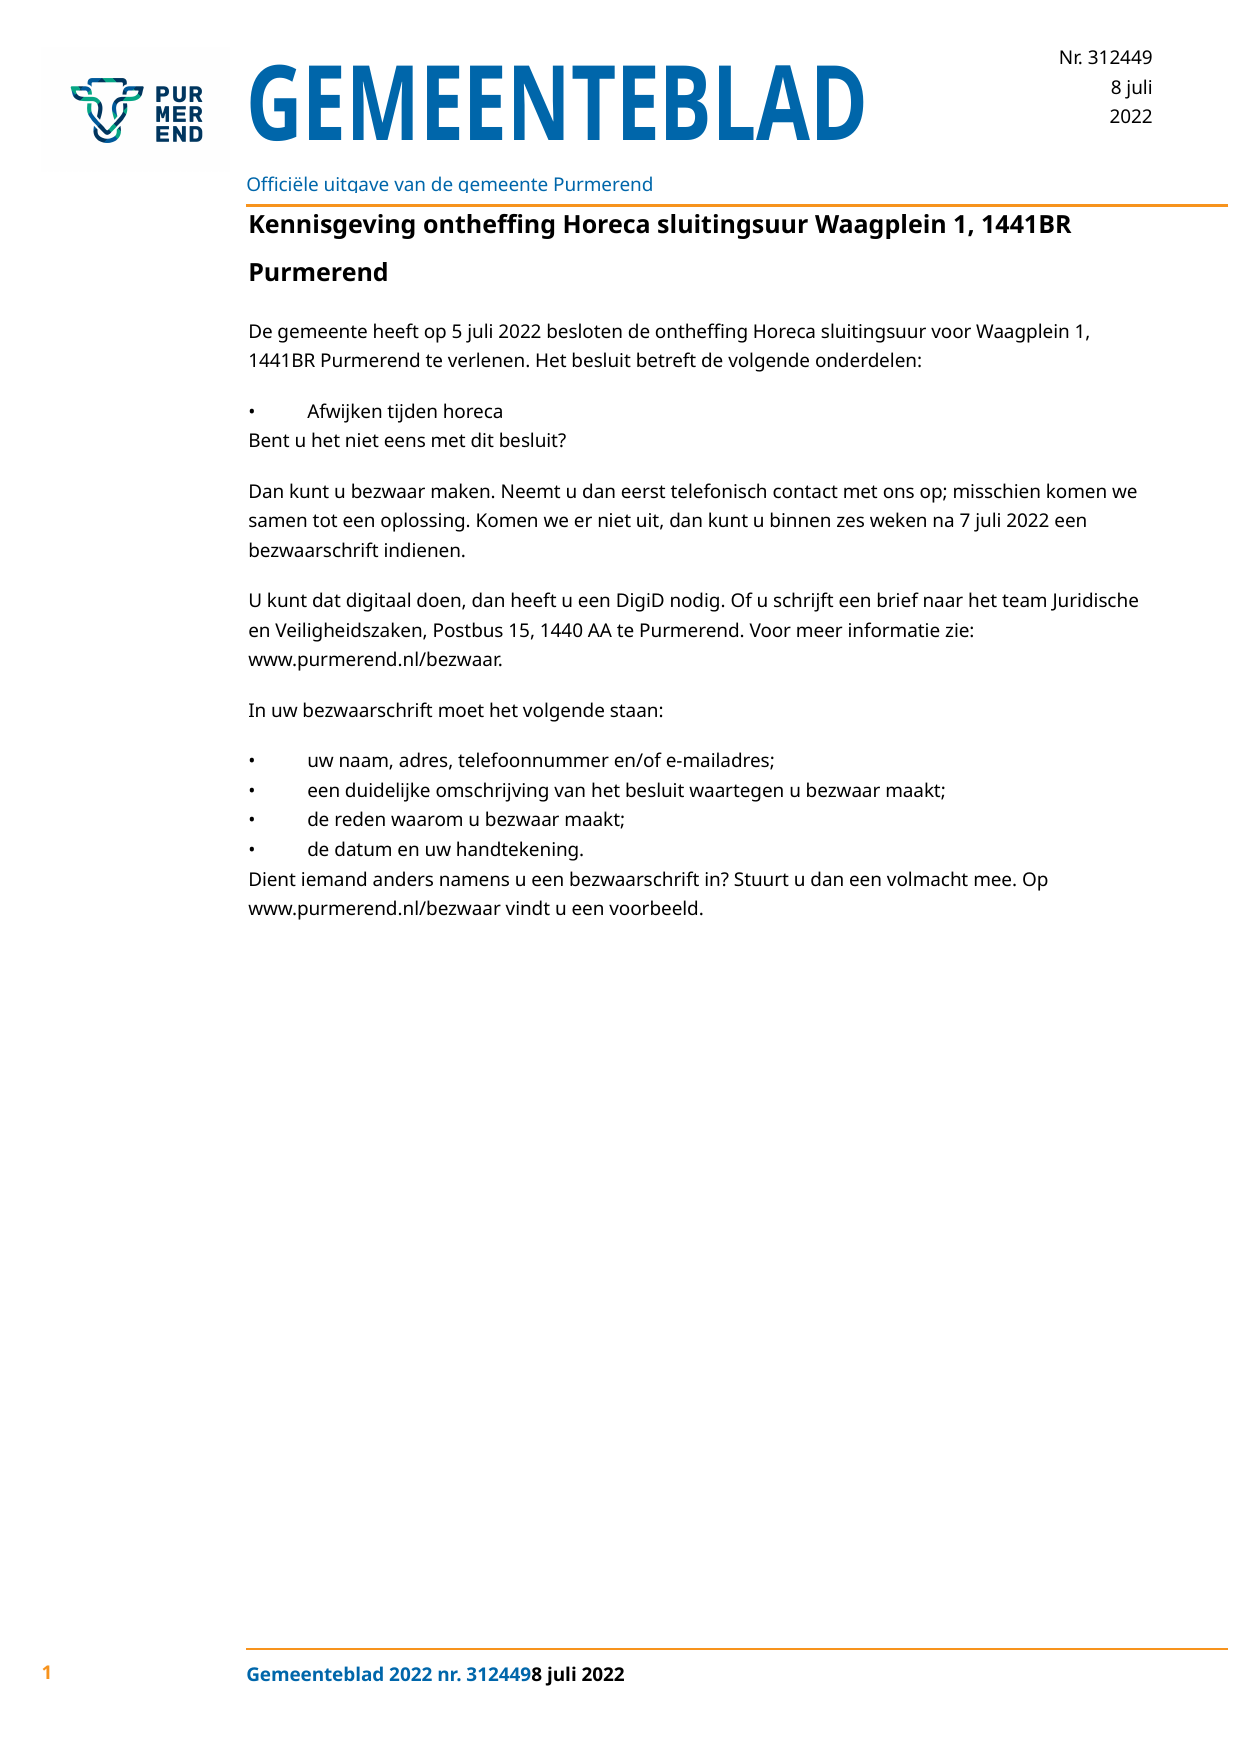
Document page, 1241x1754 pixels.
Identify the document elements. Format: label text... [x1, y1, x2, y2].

list de datum en uw handtekening. [248, 836, 1152, 862]
list uw naam, adres, telefoonnummer en/of e-mailadres; [248, 747, 1152, 773]
text U kunt dat digitaal doen, dan heeft u een DigiD nodig. Of u schrijft een brief naar het team Juridische en Veiligheidszaken, Postbus 15, 1440 AA te Purmerend. Voor meer informatie zie: www.purmerend.nl/bezwaar. [248, 587, 1152, 672]
text Bent u het niet eens met dit besluit? [248, 427, 1152, 453]
text Dient iemand anders namens u een bezwaarschrift in? Stuurt u dan een volmacht mee. Op www.purmerend.nl/bezwaar vindt u een voorbeeld. [248, 866, 1152, 921]
text Dan kunt u bezwaar maken. Neemt u dan eerst telefonisch contact met ons op; misschien komen we samen tot een oplossing. Komen we er niet uit, dan kunt u binnen zes weken na 7 juli 2022 een bezwaarschrift indienen. [248, 478, 1152, 563]
picture [41, 47, 231, 172]
text In uw bezwaarschrift moet het volgende staan: [248, 697, 1152, 723]
list de reden waarom u bezwaar maakt; [248, 807, 1152, 832]
text De gemeente heeft op 5 juli 2022 besloten de ontheffing Horeca sluitingsuur voor Waagplein 1, 1441BR Purmerend te verlenen. Het besluit betreft de volgende onderdelen: [248, 318, 1152, 373]
list een duidelijke omschrijving van het besluit waartegen u bezwaar maakt; [248, 777, 1152, 803]
list Afwijken tijden horeca [248, 398, 1152, 424]
text Kennisgeving ontheffing Horeca sluitingsuur Waagplein 1, 1441BR Purmerend [248, 207, 1152, 288]
